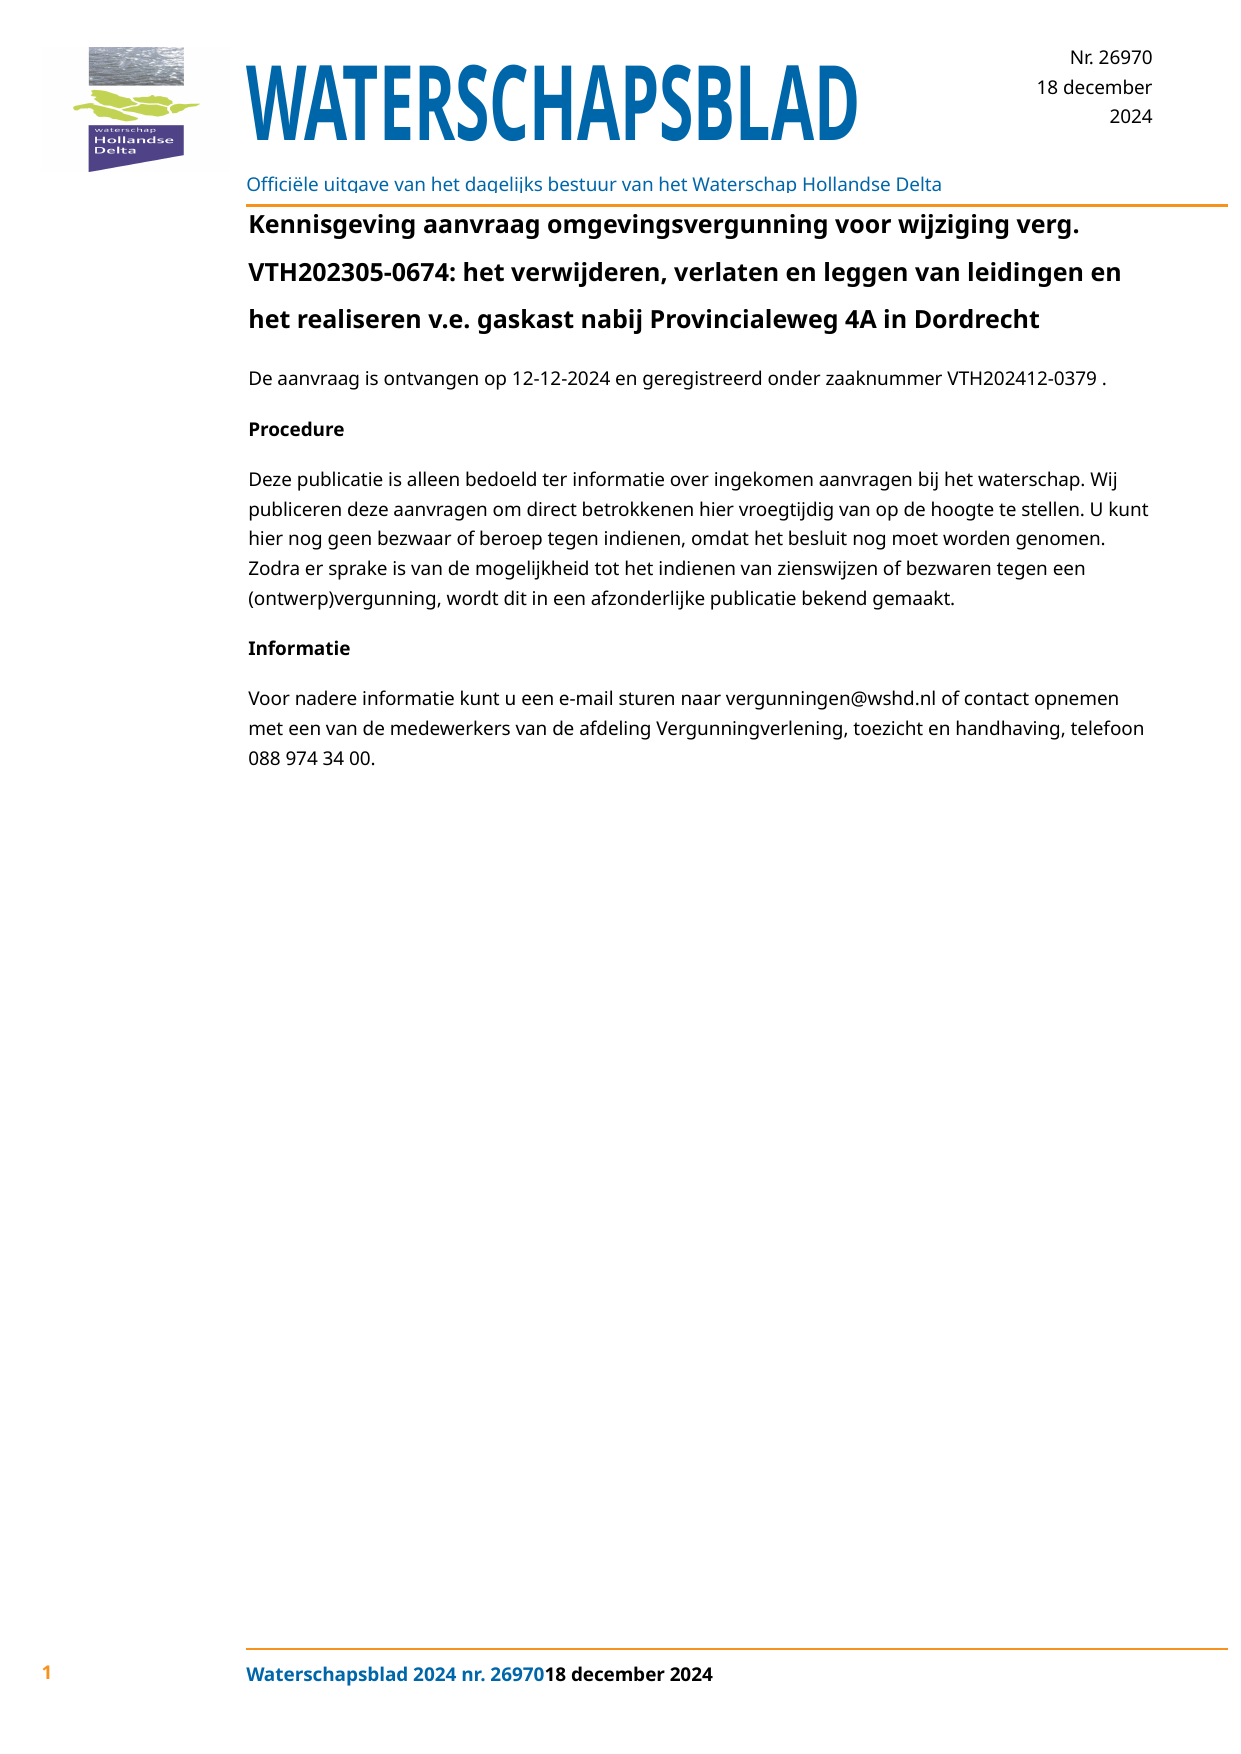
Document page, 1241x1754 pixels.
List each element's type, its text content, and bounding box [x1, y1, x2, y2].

text Voor nadere informatie kunt u een e-mail sturen naar vergunningen@wshd.nl of contact opnemen met een van de medewerkers van de afdeling Vergunningverlening, toezicht en handhaving, telefoon 088 974 34 00. [248, 686, 1152, 770]
text De aanvraag is ontvangen op 12-12-2024 en geregistreerd onder zaaknummer VTH202412-0379 . [248, 366, 1152, 391]
text Procedure [248, 416, 1152, 442]
text Kennisgeving aanvraag omgevingsvergunning voor wijziging verg. VTH202305-0674: het verwijderen, verlaten en leggen van leidingen en het realiseren v.e. gaskast nabij Provincialeweg 4A in Dordrecht [248, 207, 1152, 336]
text Deze publicatie is alleen bedoeld ter informatie over ingekomen aanvragen bij het waterschap. Wij publiceren deze aanvragen om direct betrokkenen hier vroegtijdig van op de hoogte te stellen. U kunt hier nog geen bezwaar of beroep tegen indienen, omdat het besluit nog moet worden genomen. Zodra er sprake is van de mogelijkheid tot het indienen van zienswijzen of bezwaren tegen een (ontwerp)vergunning, wordt dit in een afzonderlijke publicatie bekend gemaakt. [248, 466, 1152, 610]
picture [41, 47, 231, 172]
text Informatie [248, 635, 1152, 661]
